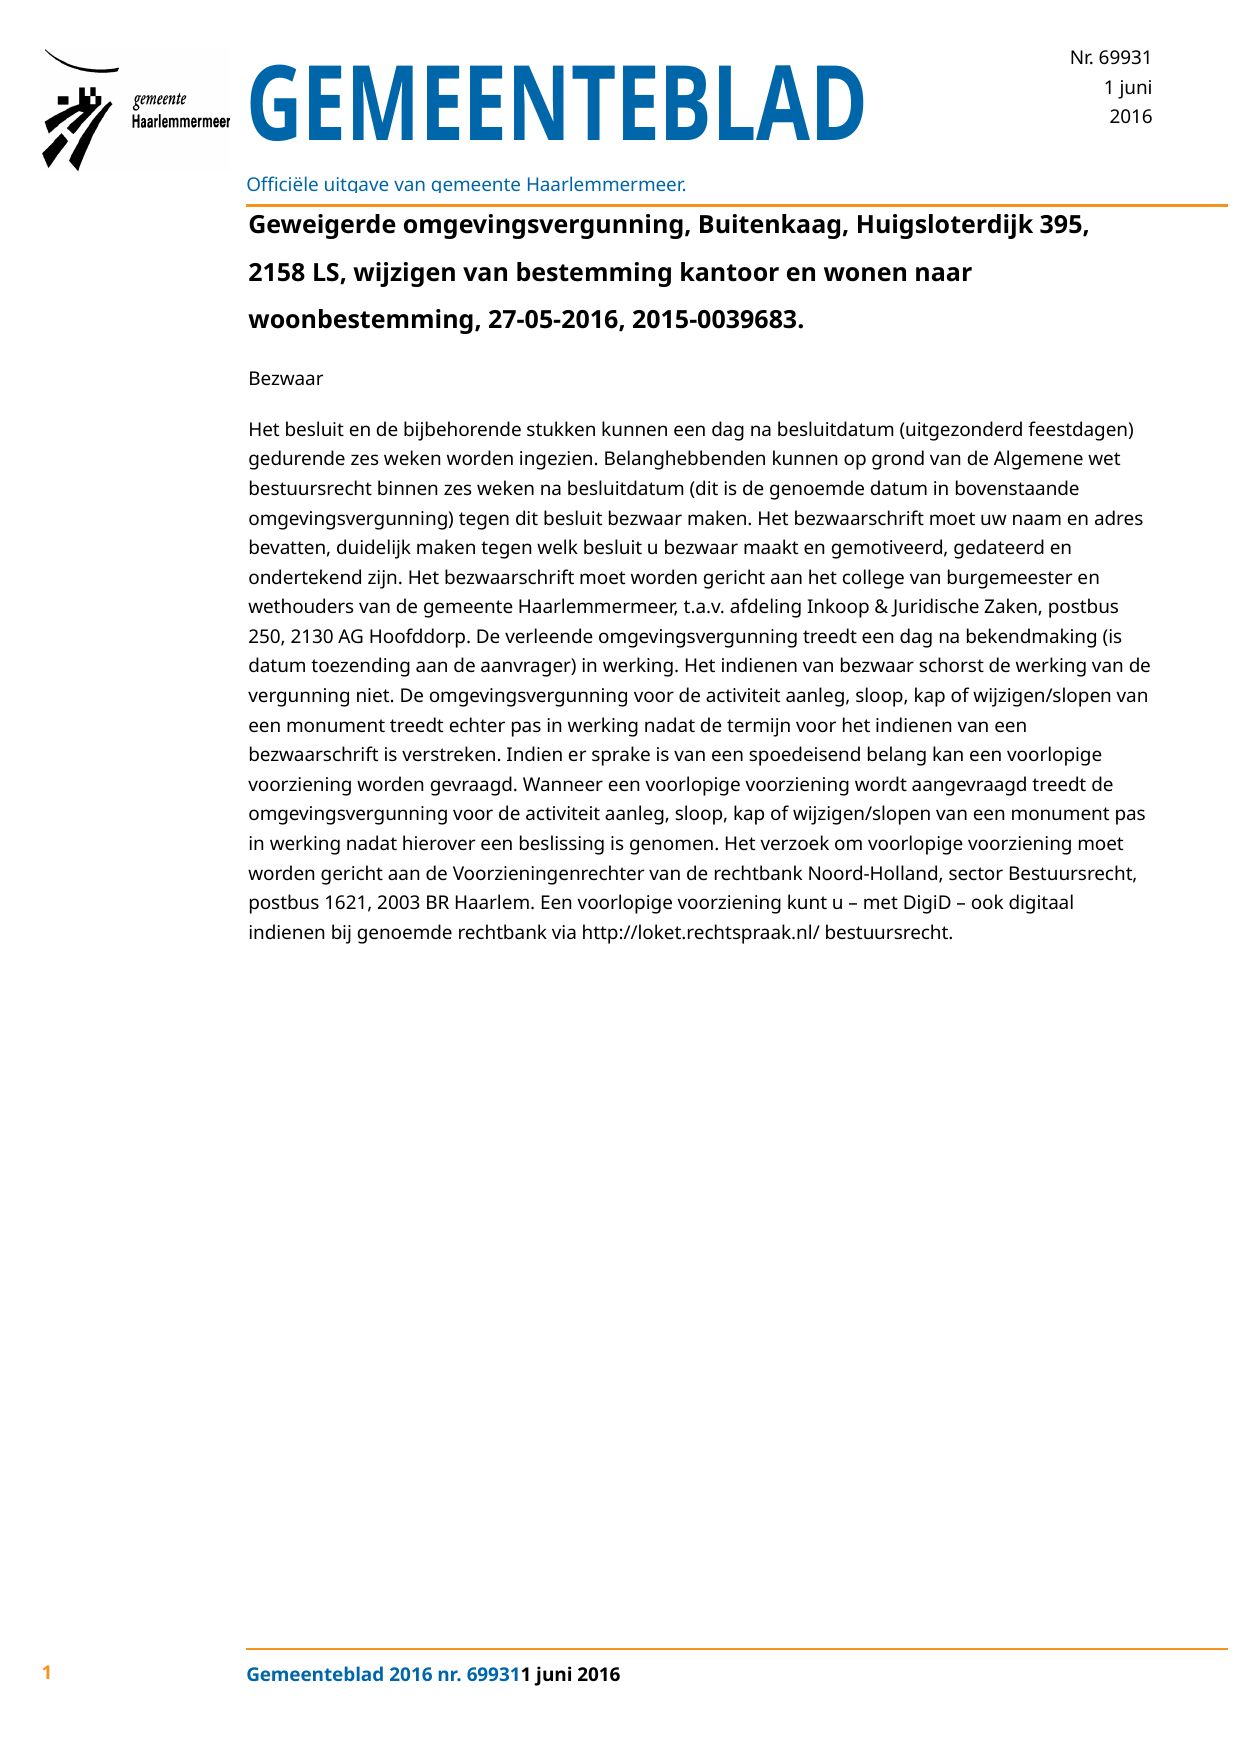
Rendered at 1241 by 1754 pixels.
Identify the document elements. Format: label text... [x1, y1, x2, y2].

text Geweigerde omgevingsvergunning, Buitenkaag, Huigsloterdijk 395, 2158 LS, wijzigen van bestemming kantoor en wonen naar woonbestemming, 27-05-2016, 2015-0039683. [248, 207, 1152, 336]
text Het besluit en de bijbehorende stukken kunnen een dag na besluitdatum (uitgezonderd feestdagen) gedurende zes weken worden ingezien. Belanghebbenden kunnen op grond van de Algemene wet bestuursrecht binnen zes weken na besluitdatum (dit is de genoemde datum in bovenstaande omgevingsvergunning) tegen dit besluit bezwaar maken. Het bezwaarschrift moet uw naam en adres bevatten, duidelijk maken tegen welk besluit u bezwaar maakt en gemotiveerd, gedateerd en ondertekend zijn. Het bezwaarschrift moet worden gericht aan het college van burgemeester en wethouders van de gemeente Haarlemmermeer, t.a.v. afdeling Inkoop & Juridische Zaken, postbus 250, 2130 AG Hoofddorp. De verleende omgevingsvergunning treedt een dag na bekendmaking (is datum toezending aan de aanvrager) in werking. Het indienen van bezwaar schorst de werking van de vergunning niet. De omgevingsvergunning voor de activiteit aanleg, sloop, kap of wijzigen/slopen van een monument treedt echter pas in werking nadat de termijn voor het indienen van een bezwaarschrift is verstreken. Indien er sprake is van een spoedeisend belang kan een voorlopige voorziening worden gevraagd. Wanneer een voorlopige voorziening wordt aangevraagd treedt de omgevingsvergunning voor de activiteit aanleg, sloop, kap of wijzigen/slopen van een monument pas in werking nadat hierover een beslissing is genomen. Het verzoek om voorlopige voorziening moet worden gericht aan de Voorzieningenrechter van de rechtbank Noord-Holland, sector Bestuursrecht, postbus 1621, 2003 BR Haarlem. Een voorlopige voorziening kunt u – met DigiD – ook digitaal indienen bij genoemde rechtbank via http://loket.rechtspraak.nl/ bestuursrecht. [248, 416, 1152, 944]
picture [41, 47, 231, 172]
text Bezwaar [248, 366, 1152, 391]
